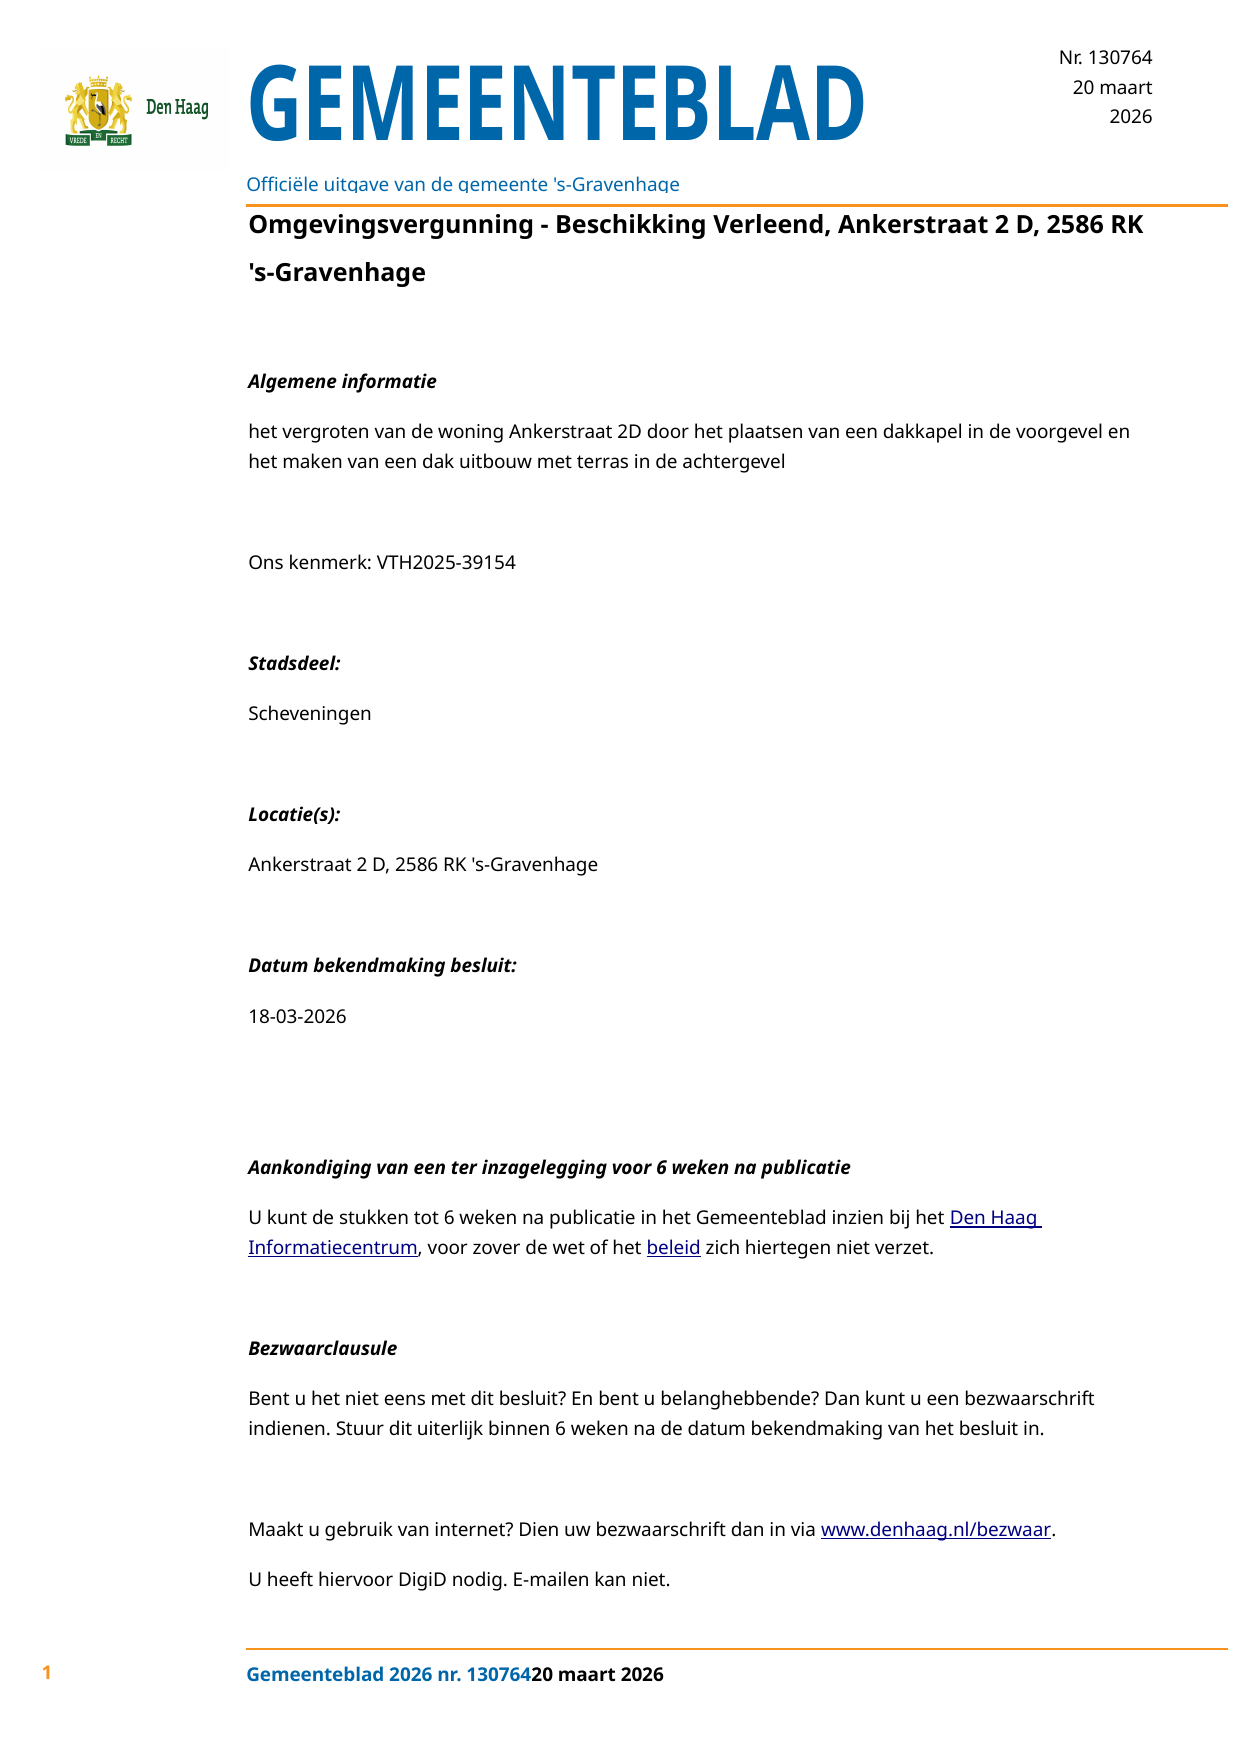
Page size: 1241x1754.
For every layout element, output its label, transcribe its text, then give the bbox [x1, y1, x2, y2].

text Stadsdeel: [248, 650, 1152, 676]
text U kunt de stukken tot 6 weken na publicatie in het Gemeenteblad inzien bij het Den Haag Informatiecentrum, voor zover de wet of het beleid zich hiertegen niet verzet. [248, 1204, 1152, 1260]
text Omgevingsvergunning - Beschikking Verleend, Ankerstraat 2 D, 2586 RK 's-Gravenhage [248, 207, 1152, 288]
text Ankerstraat 2 D, 2586 RK 's-Gravenhage [248, 852, 1152, 877]
text Locatie(s): [248, 801, 1152, 827]
text Bezwaarclausule [248, 1335, 1152, 1361]
text U heeft hiervoor DigiD nodig. E-mailen kan niet. [248, 1566, 1152, 1592]
text Ons kenmerk: VTH2025-39154 [248, 549, 1152, 575]
text Algemene informatie [248, 368, 1152, 394]
text Datum bekendmaking besluit: [248, 952, 1152, 978]
text Aankondiging van een ter inzagelegging voor 6 weken na publicatie [248, 1154, 1152, 1180]
picture [41, 47, 231, 172]
text 18-03-2026 [248, 1003, 1152, 1029]
text Bent u het niet eens met dit besluit? En bent u belanghebbende? Dan kunt u een bezwaarschrift indienen. Stuur dit uiterlijk binnen 6 weken na de datum bekendmaking van het besluit in. [248, 1385, 1152, 1441]
text Maakt u gebruik van internet? Dien uw bezwaarschrift dan in via www.denhaag.nl/bezwaar. [248, 1516, 1152, 1542]
text het vergroten van de woning Ankerstraat 2D door het plaatsen van een dakkapel in de voorgevel en het maken van een dak uitbouw met terras in de achtergevel [248, 419, 1152, 474]
text Scheveningen [248, 700, 1152, 726]
